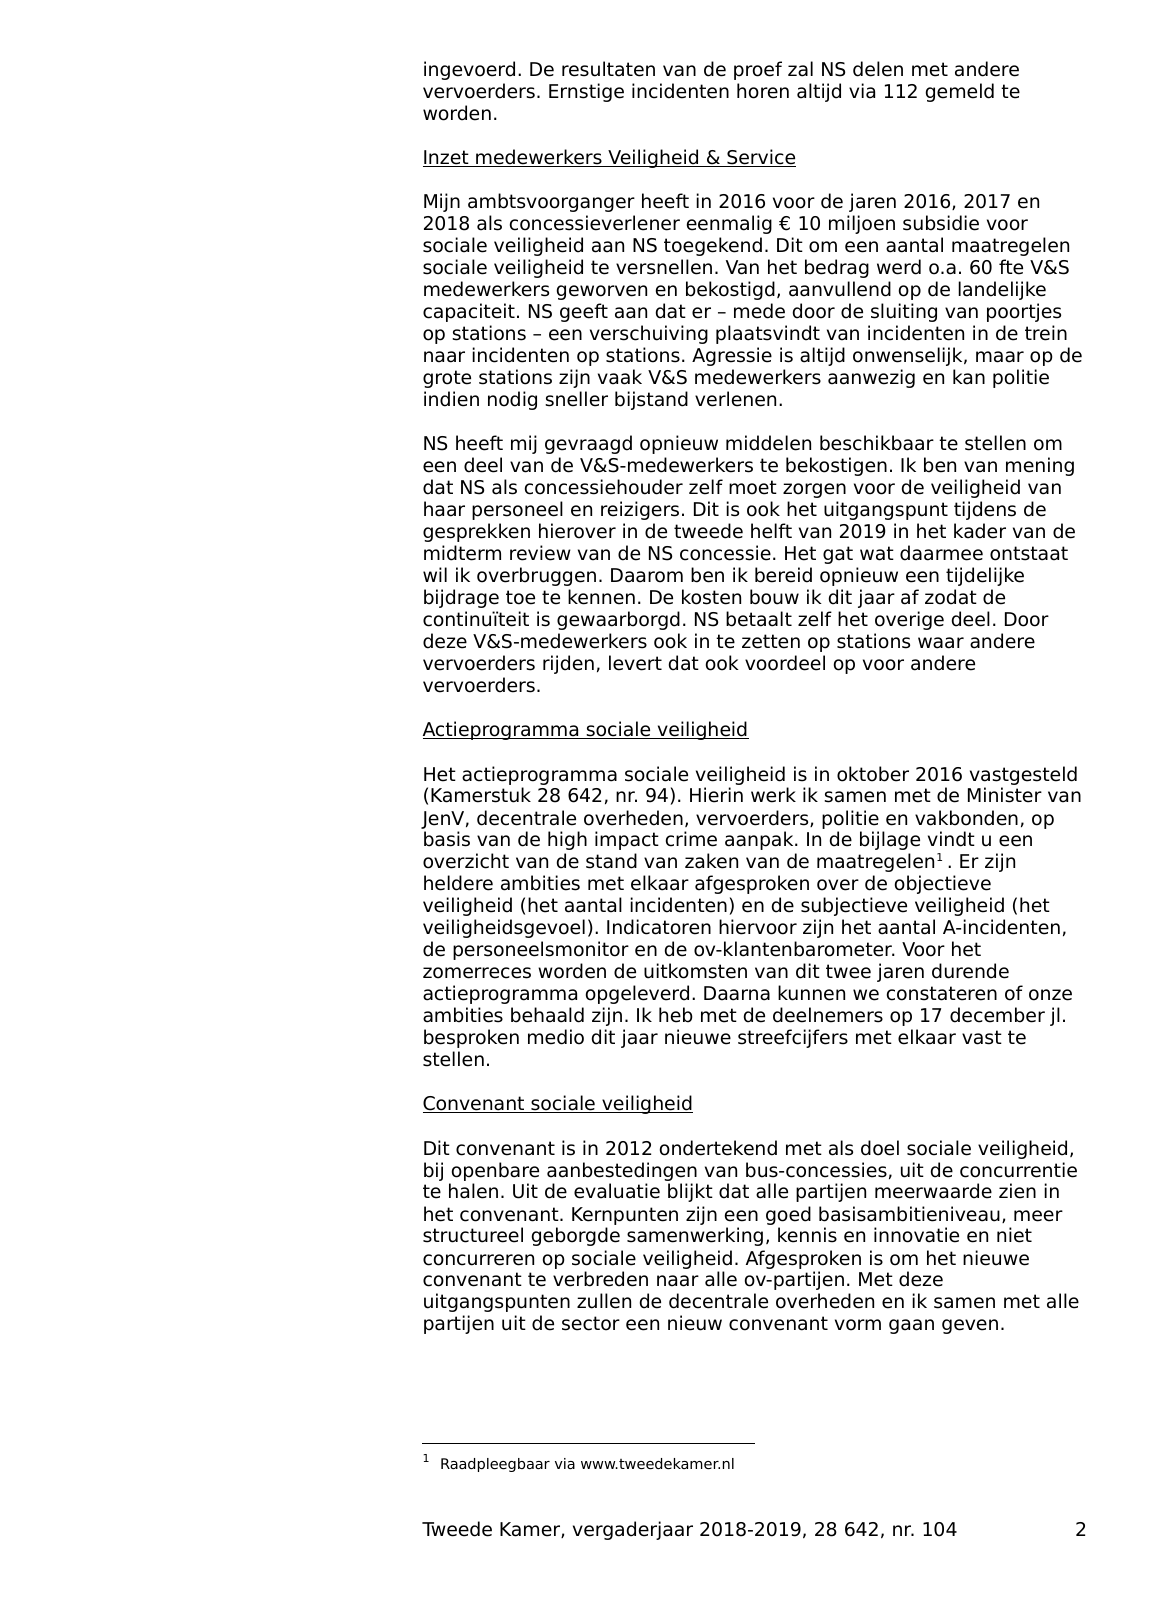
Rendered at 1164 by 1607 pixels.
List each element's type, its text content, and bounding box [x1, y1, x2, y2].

text Raadpleegbaar via www.tweedekamer.nl [422, 1452, 1087, 1474]
text Mijn ambtsvoorganger heeft in 2016 voor de jaren 2016, 2017 en 2018 als concessieverlener eenmalig € 10 miljoen subsidie voor sociale veiligheid aan NS toegekend. Dit om een aantal maatregelen sociale veiligheid te versnellen. Van het bedrag werd o.a. 60 fte V&S medewerkers geworven en bekostigd, aanvullend op de landelijke capaciteit. NS geeft aan dat er – mede door de sluiting van poortjes op stations – een verschuiving plaatsvindt van incidenten in de trein naar incidenten op stations. Agressie is altijd onwenselijk, maar op de grote stations zijn vaak V&S medewerkers aanwezig en kan politie indien nodig sneller bijstand verlenen. [422, 191, 1087, 411]
subtitle Convenant sociale veiligheid [422, 1093, 1087, 1115]
text NS heeft mij gevraagd opnieuw middelen beschikbaar te stellen om een deel van de V&S-medewerkers te bekostigen. Ik ben van mening dat NS als concessiehouder zelf moet zorgen voor de veiligheid van haar personeel en reizigers. Dit is ook het uitgangspunt tijdens de gesprekken hierover in de tweede helft van 2019 in het kader van de midterm review van de NS concessie. Het gat wat daarmee ontstaat wil ik overbruggen. Daarom ben ik bereid opnieuw een tijdelijke bijdrage toe te kennen. De kosten bouw ik dit jaar af zodat de continuïteit is gewaarborgd. NS betaalt zelf het overige deel. Door deze V&S-medewerkers ook in te zetten op stations waar andere vervoerders rijden, levert dat ook voordeel op voor andere vervoerders. [422, 433, 1087, 697]
text Het actieprogramma sociale veiligheid is in oktober 2016 vastgesteld (Kamerstuk 28 642, nr. 94). Hierin werk ik samen met de Minister van JenV, decentrale overheden, vervoerders, politie en vakbonden, op basis van de high impact crime aanpak. In de bijlage vindt u een overzicht van de stand van zaken van de maatregelen. Er zijn heldere ambities met elkaar afgesproken over de objectieve veiligheid (het aantal incidenten) en de subjectieve veiligheid (het veiligheidsgevoel). Indicatoren hiervoor zijn het aantal A-incidenten, de personeelsmonitor en de ov-klantenbarometer. Voor het zomerreces worden de uitkomsten van dit twee jaren durende actieprogramma opgeleverd. Daarna kunnen we constateren of onze ambities behaald zijn. Ik heb met de deelnemers op 17 december jl. besproken medio dit jaar nieuwe streefcijfers met elkaar vast te stellen. [422, 763, 1087, 1071]
text ingevoerd. De resultaten van de proef zal NS delen met andere vervoerders. Ernstige incidenten horen altijd via 112 gemeld te worden. [422, 59, 1087, 125]
subtitle Actieprogramma sociale veiligheid [422, 719, 1087, 741]
subtitle Inzet medewerkers Veiligheid & Service [422, 147, 1087, 169]
text Dit convenant is in 2012 ondertekend met als doel sociale veiligheid, bij openbare aanbestedingen van bus-concessies, uit de concurrentie te halen. Uit de evaluatie blijkt dat alle partijen meerwaarde zien in het convenant. Kernpunten zijn een goed basisambitieniveau, meer structureel geborgde samenwerking, kennis en innovatie en niet concurreren op sociale veiligheid. Afgesproken is om het nieuwe convenant te verbreden naar alle ov-partijen. Met deze uitgangspunten zullen de decentrale overheden en ik samen met alle partijen uit de sector een nieuw convenant vorm gaan geven. [422, 1137, 1087, 1335]
